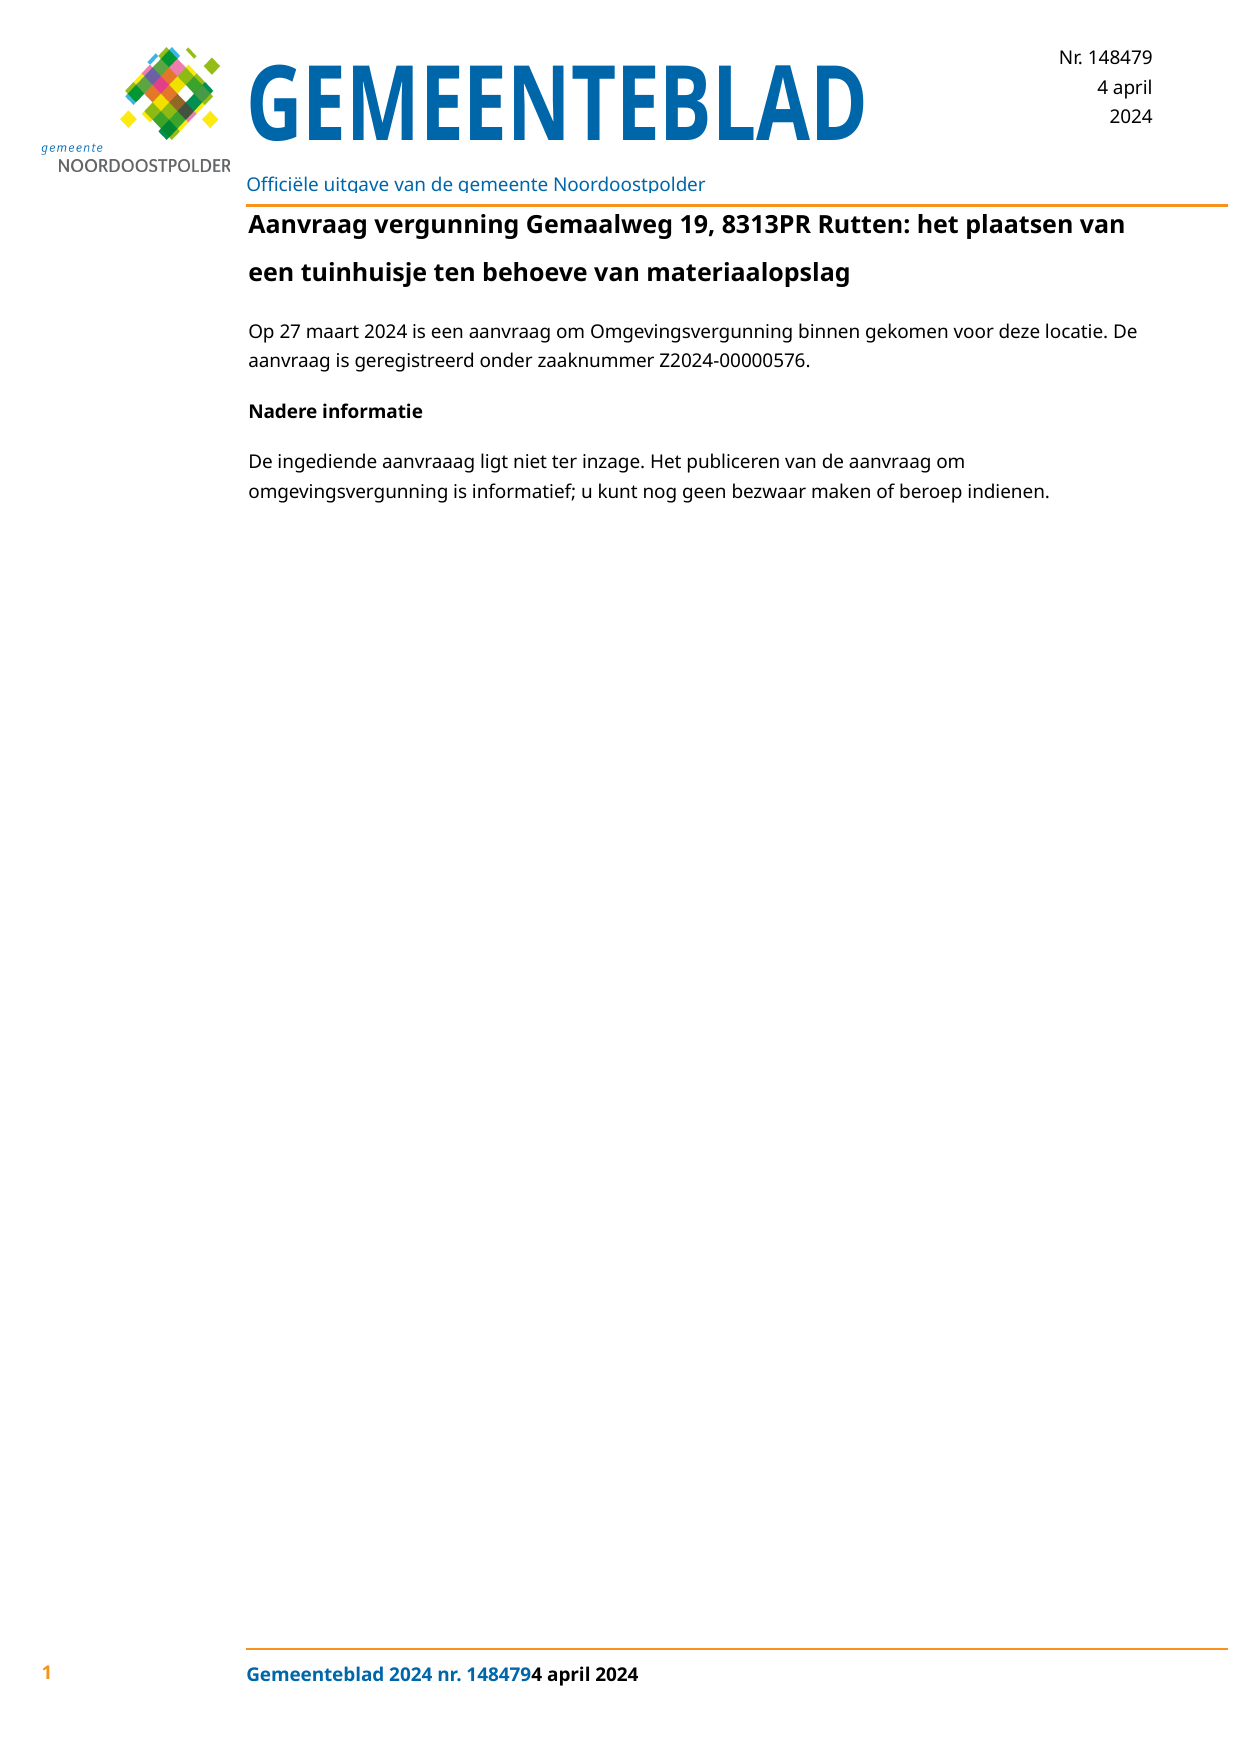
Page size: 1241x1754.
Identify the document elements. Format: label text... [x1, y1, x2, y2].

picture [41, 47, 231, 172]
text Aanvraag vergunning Gemaalweg 19, 8313PR Rutten: het plaatsen van een tuinhuisje ten behoeve van materiaalopslag [248, 207, 1152, 288]
text Op 27 maart 2024 is een aanvraag om Omgevingsvergunning binnen gekomen voor deze locatie. De aanvraag is geregistreerd onder zaaknummer Z2024-00000576. [248, 318, 1152, 373]
text De ingediende aanvraaag ligt niet ter inzage. Het publiceren van de aanvraag om omgevingsvergunning is informatief; u kunt nog geen bezwaar maken of beroep indienen. [248, 448, 1152, 504]
text Nadere informatie [248, 398, 1152, 424]
